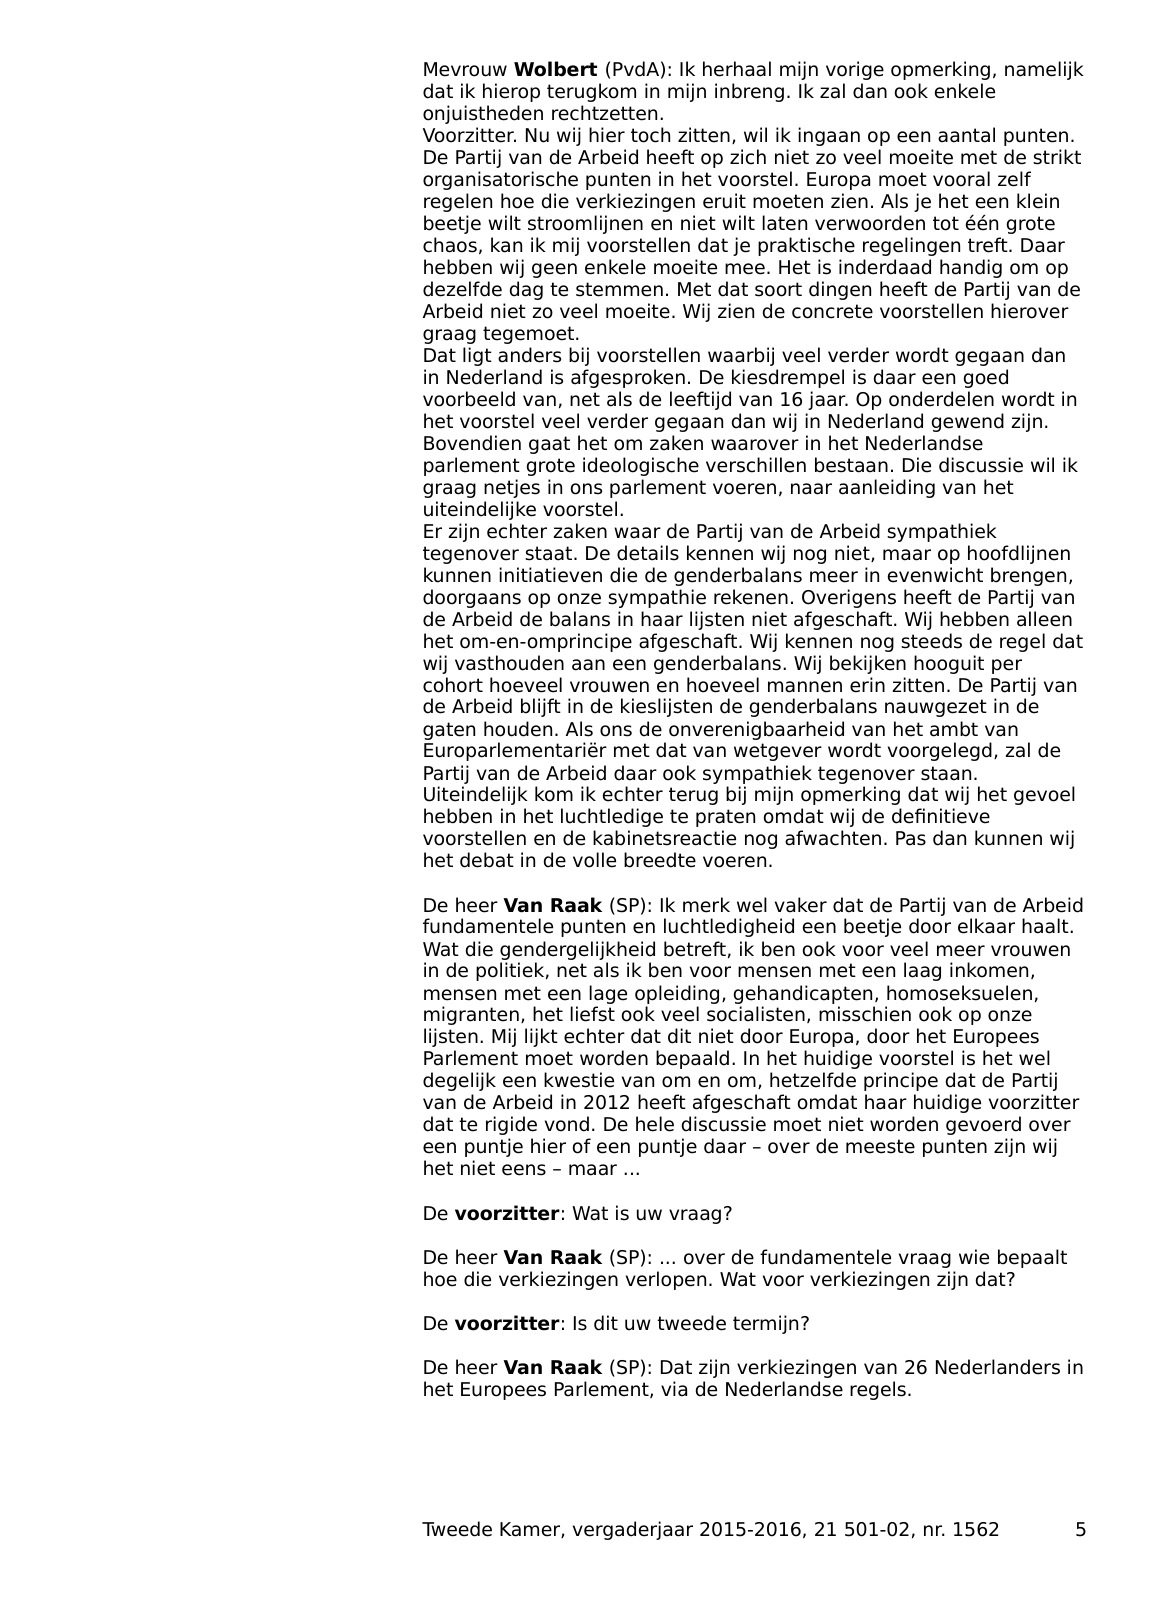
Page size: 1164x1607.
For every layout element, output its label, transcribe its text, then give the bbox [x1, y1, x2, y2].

text Er zijn echter zaken waar de Partij van de Arbeid sympathiek tegenover staat. De details kennen wij nog niet, maar op hoofdlijnen kunnen initiatieven die de genderbalans meer in evenwicht brengen, doorgaans op onze sympathie rekenen. Overigens heeft de Partij van de Arbeid de balans in haar lijsten niet afgeschaft. Wij hebben alleen het om-en-omprincipe afgeschaft. Wij kennen nog steeds de regel dat wij vasthouden aan een genderbalans. Wij bekijken hooguit per cohort hoeveel vrouwen en hoeveel mannen erin zitten. De Partij van de Arbeid blijft in de kieslijsten de genderbalans nauwgezet in de gaten houden. Als ons de onverenigbaarheid van het ambt van Europarlementariër met dat van wetgever wordt voorgelegd, zal de Partij van de Arbeid daar ook sympathiek tegenover staan. [422, 521, 1087, 784]
text De heer Van Raak (SP): Dat zijn verkiezingen van 26 Nederlanders in het Europees Parlement, via de Nederlandse regels. [422, 1357, 1087, 1401]
text Dat ligt anders bij voorstellen waarbij veel verder wordt gegaan dan in Nederland is afgesproken. De kiesdrempel is daar een goed voorbeeld van, net als de leeftijd van 16 jaar. Op onderdelen wordt in het voorstel veel verder gegaan dan wij in Nederland gewend zijn. Bovendien gaat het om zaken waarover in het Nederlandse parlement grote ideologische verschillen bestaan. Die discussie wil ik graag netjes in ons parlement voeren, naar aanleiding van het uiteindelijke voorstel. [422, 345, 1087, 521]
text Voorzitter. Nu wij hier toch zitten, wil ik ingaan op een aantal punten. De Partij van de Arbeid heeft op zich niet zo veel moeite met de strikt organisatorische punten in het voorstel. Europa moet vooral zelf regelen hoe die verkiezingen eruit moeten zien. Als je het een klein beetje wilt stroomlijnen en niet wilt laten verwoorden tot één grote chaos, kan ik mij voorstellen dat je praktische regelingen treft. Daar hebben wij geen enkele moeite mee. Het is inderdaad handig om op dezelfde dag te stemmen. Met dat soort dingen heeft de Partij van de Arbeid niet zo veel moeite. Wij zien de concrete voorstellen hierover graag tegemoet. [422, 125, 1087, 345]
text De heer Van Raak (SP): ... over de fundamentele vraag wie bepaalt hoe die verkiezingen verlopen. Wat voor verkiezingen zijn dat? [422, 1247, 1087, 1291]
text Mevrouw Wolbert (PvdA): Ik herhaal mijn vorige opmerking, namelijk dat ik hierop terugkom in mijn inbreng. Ik zal dan ook enkele onjuistheden rechtzetten. [422, 59, 1087, 125]
text De heer Van Raak (SP): Ik merk wel vaker dat de Partij van de Arbeid fundamentele punten en luchtledigheid een beetje door elkaar haalt. Wat die gendergelijkheid betreft, ik ben ook voor veel meer vrouwen in de politiek, net als ik ben voor mensen met een laag inkomen, mensen met een lage opleiding, gehandicapten, homoseksuelen, migranten, het liefst ook veel socialisten, misschien ook op onze lijsten. Mij lijkt echter dat dit niet door Europa, door het Europees Parlement moet worden bepaald. In het huidige voorstel is het wel degelijk een kwestie van om en om, hetzelfde principe dat de Partij van de Arbeid in 2012 heeft afgeschaft omdat haar huidige voorzitter dat te rigide vond. De hele discussie moet niet worden gevoerd over een puntje hier of een puntje daar – over de meeste punten zijn wij het niet eens – maar ... [422, 894, 1087, 1180]
text De voorzitter: Wat is uw vraag? [422, 1202, 1087, 1224]
text Uiteindelijk kom ik echter terug bij mijn opmerking dat wij het gevoel hebben in het luchtledige te praten omdat wij de definitieve voorstellen en de kabinetsreactie nog afwachten. Pas dan kunnen wij het debat in de volle breedte voeren. [422, 784, 1087, 872]
text De voorzitter: Is dit uw tweede termijn? [422, 1313, 1087, 1335]
